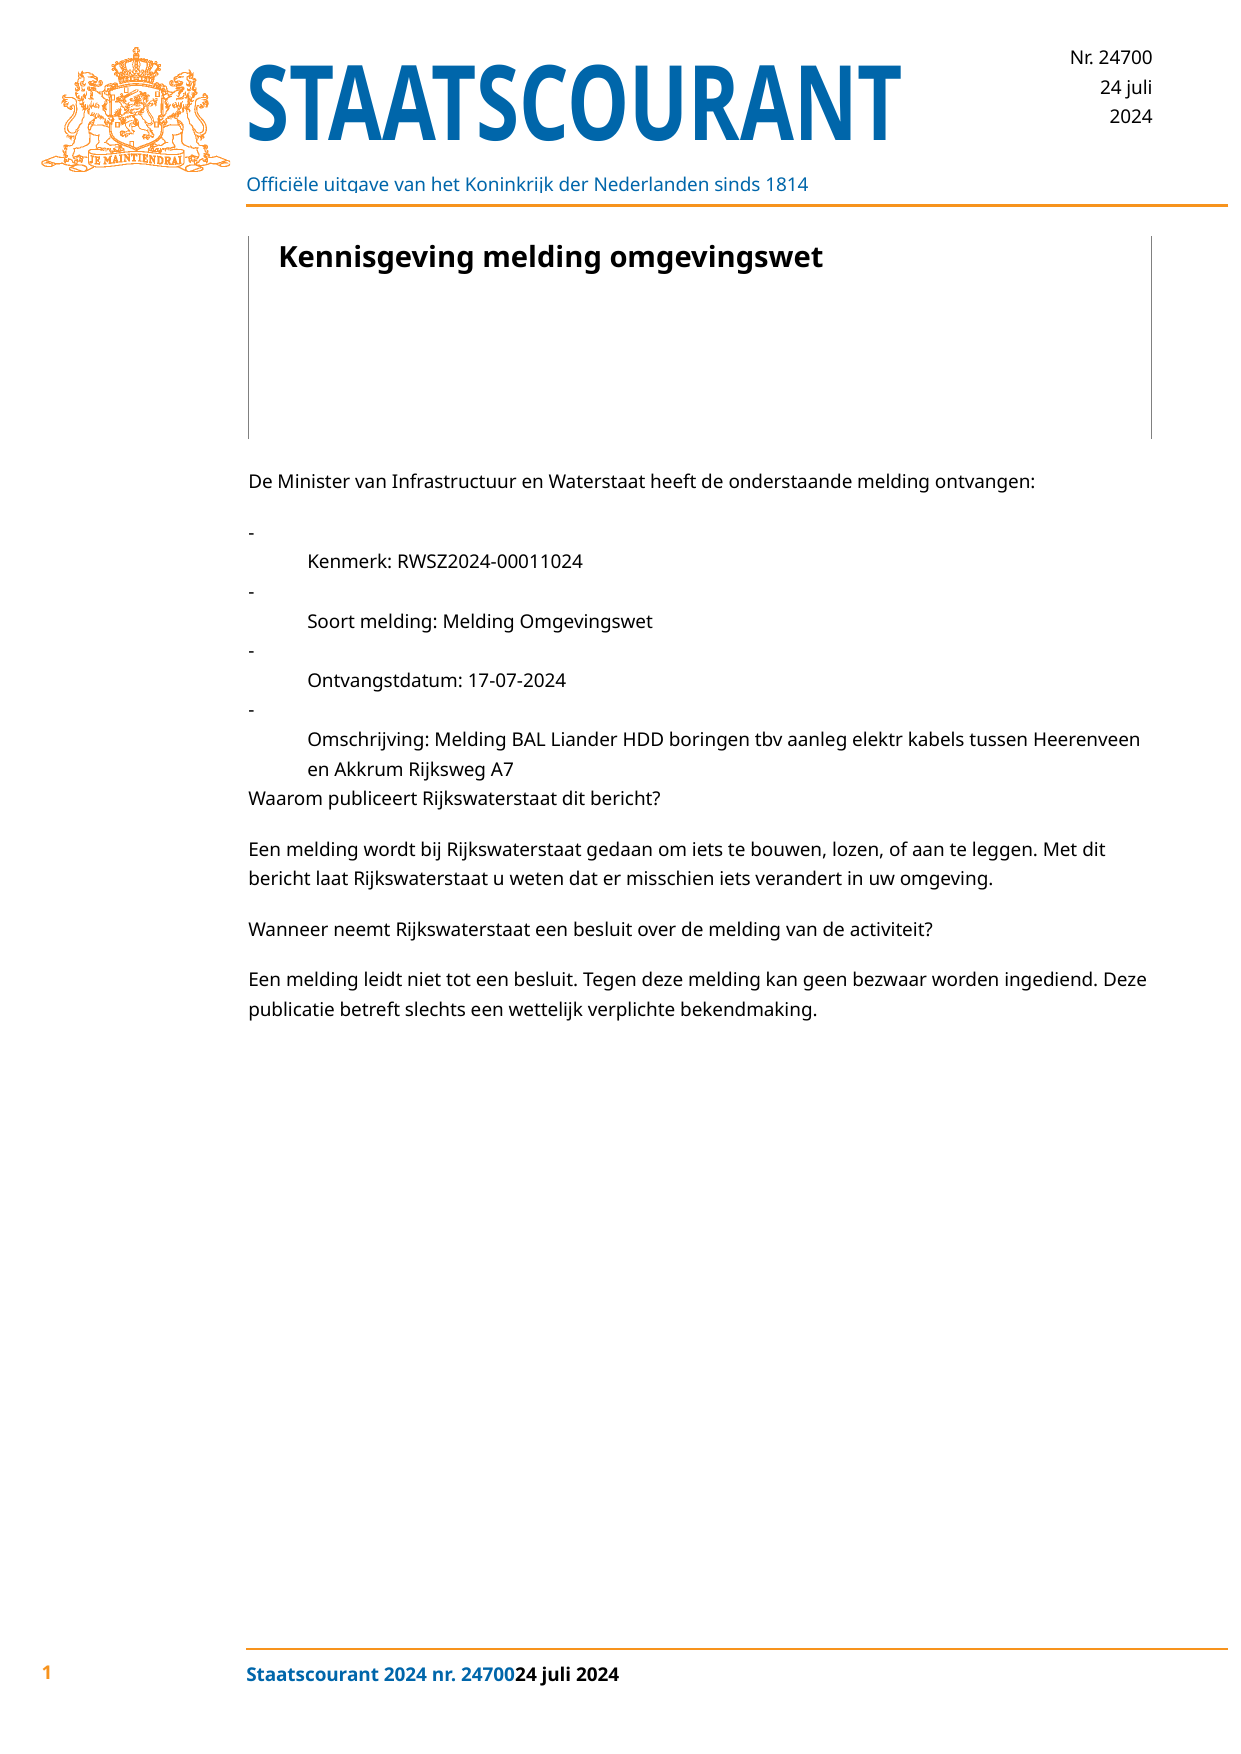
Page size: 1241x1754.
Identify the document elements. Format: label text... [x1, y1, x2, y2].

list Soort melding: Melding Omgevingswet [248, 608, 1152, 633]
text Waarom publiceert Rijkswaterstaat dit bericht? [248, 785, 1152, 811]
picture [912, 236, 1090, 414]
text Wanneer neemt Rijkswaterstaat een besluit over de melding van de activiteit? [248, 916, 1152, 941]
table_header [1090, 236, 1151, 413]
text Een melding wordt bij Rijkswaterstaat gedaan om iets te bouwen, lozen, of aan te leggen. Met dit bericht laat Rijkswaterstaat u weten dat er misschien iets verandert in uw omgeving. [248, 836, 1152, 891]
list Ontvangstdatum: 17-07-2024 [248, 667, 1152, 693]
picture [41, 47, 231, 172]
table_header [850, 236, 912, 413]
table_header [850, 414, 1151, 439]
text De Minister van Infrastructuur en Waterstaat heeft de onderstaande melding ontvangen: [248, 469, 1152, 494]
list Omschrijving: Melding BAL Liander HDD boringen tbv aanleg elektr kabels tussen Heerenveen en Akkrum Rijksweg A7 [248, 726, 1152, 781]
list Kenmerk: RWSZ2024-00011024 [248, 549, 1152, 574]
text Een melding leidt niet tot een besluit. Tegen deze melding kan geen bezwaar worden ingediend. Deze publicatie betreft slechts een wettelijk verplichte bekendmaking. [248, 966, 1152, 1021]
table_header Kennisgeving melding omgevingswet [249, 236, 850, 439]
